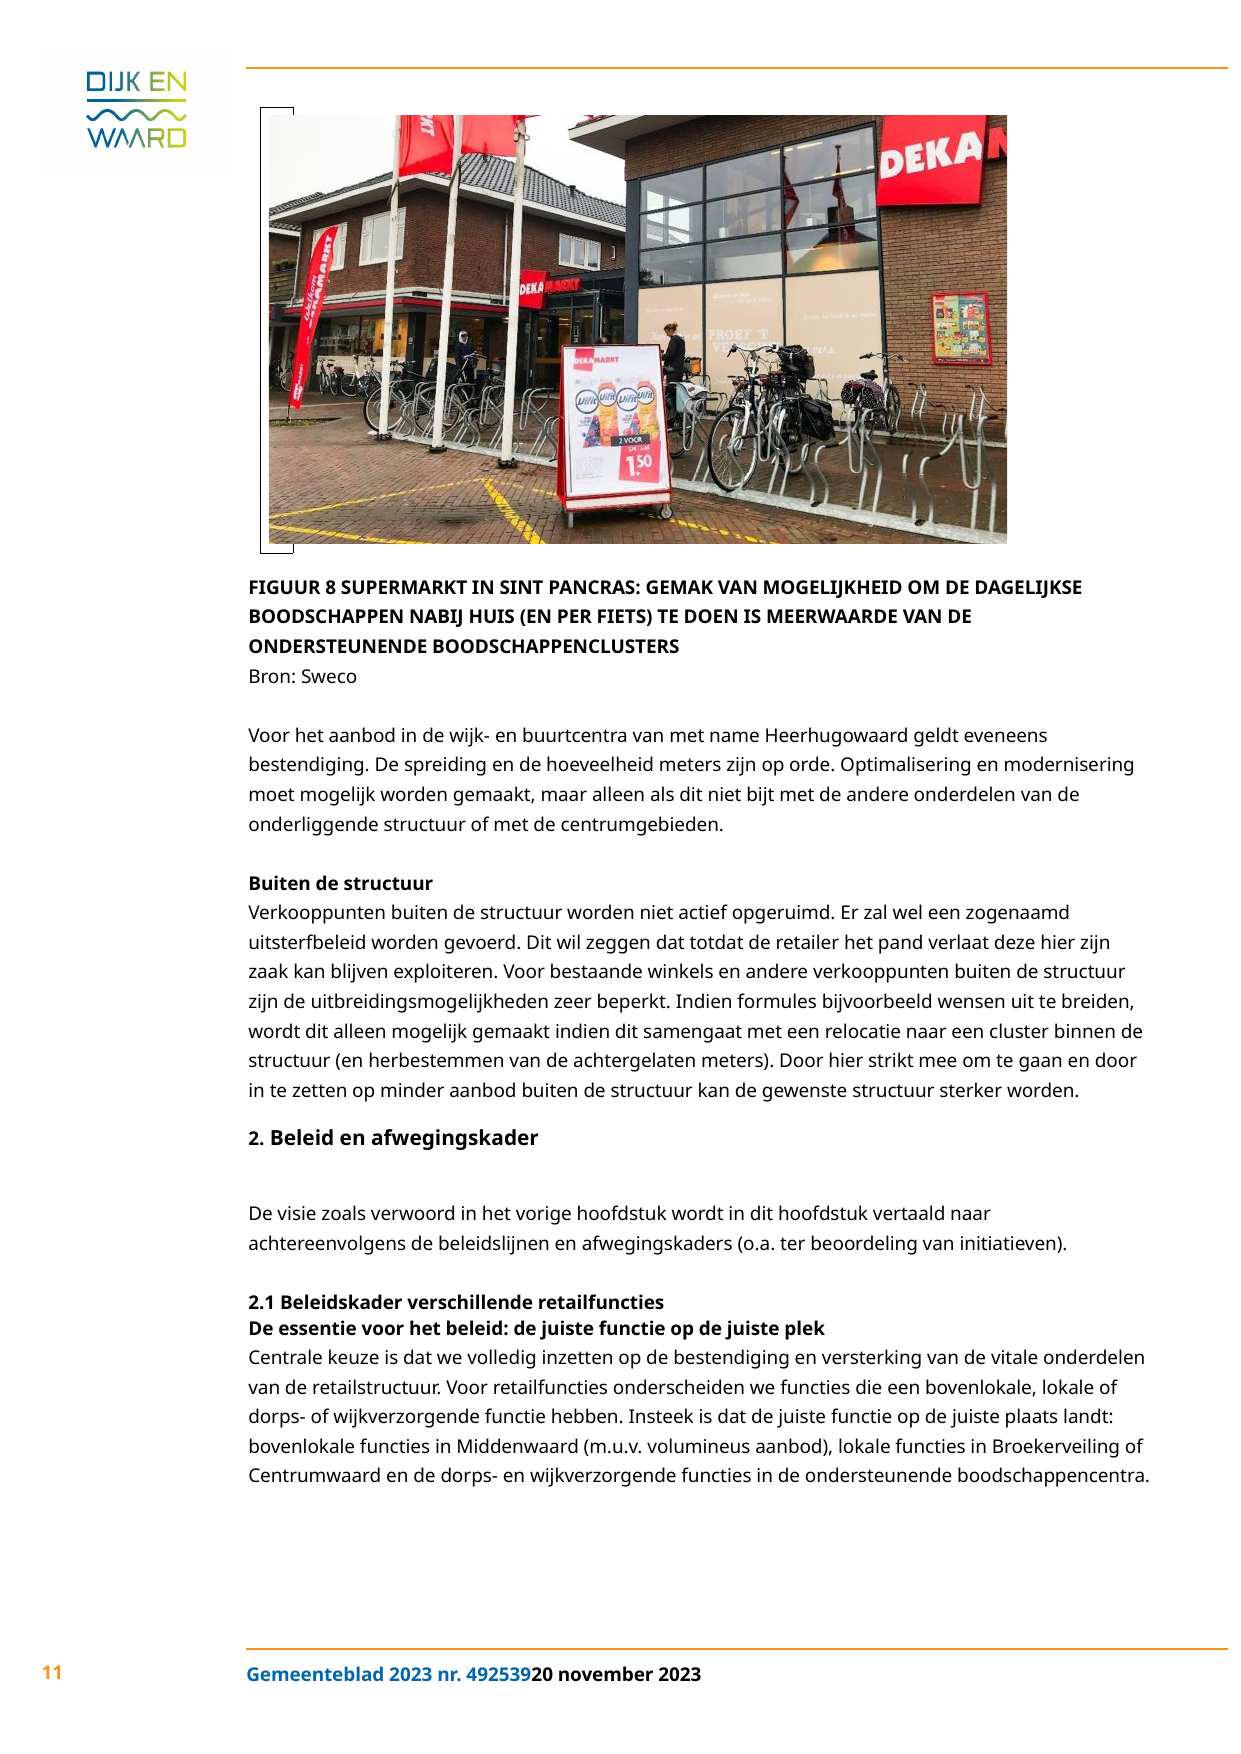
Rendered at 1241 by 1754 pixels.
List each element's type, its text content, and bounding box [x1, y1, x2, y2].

picture [41, 47, 231, 172]
picture [268, 115, 1008, 544]
text Verkooppunten buiten de structuur worden niet actief opgeruimd. Er zal wel een zogenaamd uitsterfbeleid worden gevoerd. Dit wil zeggen dat totdat de retailer het pand verlaat deze hier zijn zaak kan blijven exploiteren. Voor bestaande winkels en andere verkooppunten buiten de structuur zijn de uitbreidingsmogelijkheden zeer beperkt. Indien formules bijvoorbeeld wensen uit te breiden, wordt dit alleen mogelijk gemaakt indien dit samengaat met een relocatie naar een cluster binnen de structuur (en herbestemmen van de achtergelaten meters). Door hier strikt mee om te gaan en door in te zetten op minder aanbod buiten de structuur kan de gewenste structuur sterker worden. [248, 899, 1152, 1103]
text 2. Beleid en afwegingskader [248, 1123, 1152, 1151]
text Centrale keuze is dat we volledig inzetten op de bestendiging en versterking van de vitale onderdelen van de retailstructuur. Voor retailfuncties onderscheiden we functies die een bovenlokale, lokale of dorps- of wijkverzorgende functie hebben. Insteek is dat de juiste functie op de juiste plaats landt: bovenlokale functies in Middenwaard (m.u.v. volumineus aanbod), lokale functies in Broekerveiling of Centrumwaard en de dorps- en wijkverzorgende functies in de ondersteunende boodschappencentra. [248, 1344, 1152, 1488]
text Voor het aanbod in de wijk- en buurtcentra van met name Heerhugowaard geldt eveneens bestendiging. De spreiding en de hoeveelheid meters zijn op orde. Optimalisering en modernisering moet mogelijk worden gemaakt, maar alleen als dit niet bijt met de andere onderdelen van de onderliggende structuur of met de centrumgebieden. [248, 722, 1152, 836]
text 2.1 Beleidskader verschillende retailfuncties [248, 1289, 1152, 1315]
text Bron: Sweco [248, 663, 1152, 688]
text De visie zoals verwoord in het vorige hoofdstuk wordt in dit hoofdstuk vertaald naar achtereenvolgens de beleidslijnen en afwegingskaders (o.a. ter beoordeling van initiatieven). [248, 1200, 1152, 1256]
text FIGUUR 8 SUPERMARKT IN SINT PANCRAS: GEMAK VAN MOGELIJKHEID OM DE DAGELIJKSE BOODSCHAPPEN NABIJ HUIS (EN PER FIETS) TE DOEN IS MEERWAARDE VAN DE ONDERSTEUNENDE BOODSCHAPPENCLUSTERS [248, 574, 1152, 659]
text Buiten de structuur [248, 870, 1152, 896]
text De essentie voor het beleid: de juiste functie op de juiste plek [248, 1315, 1152, 1341]
